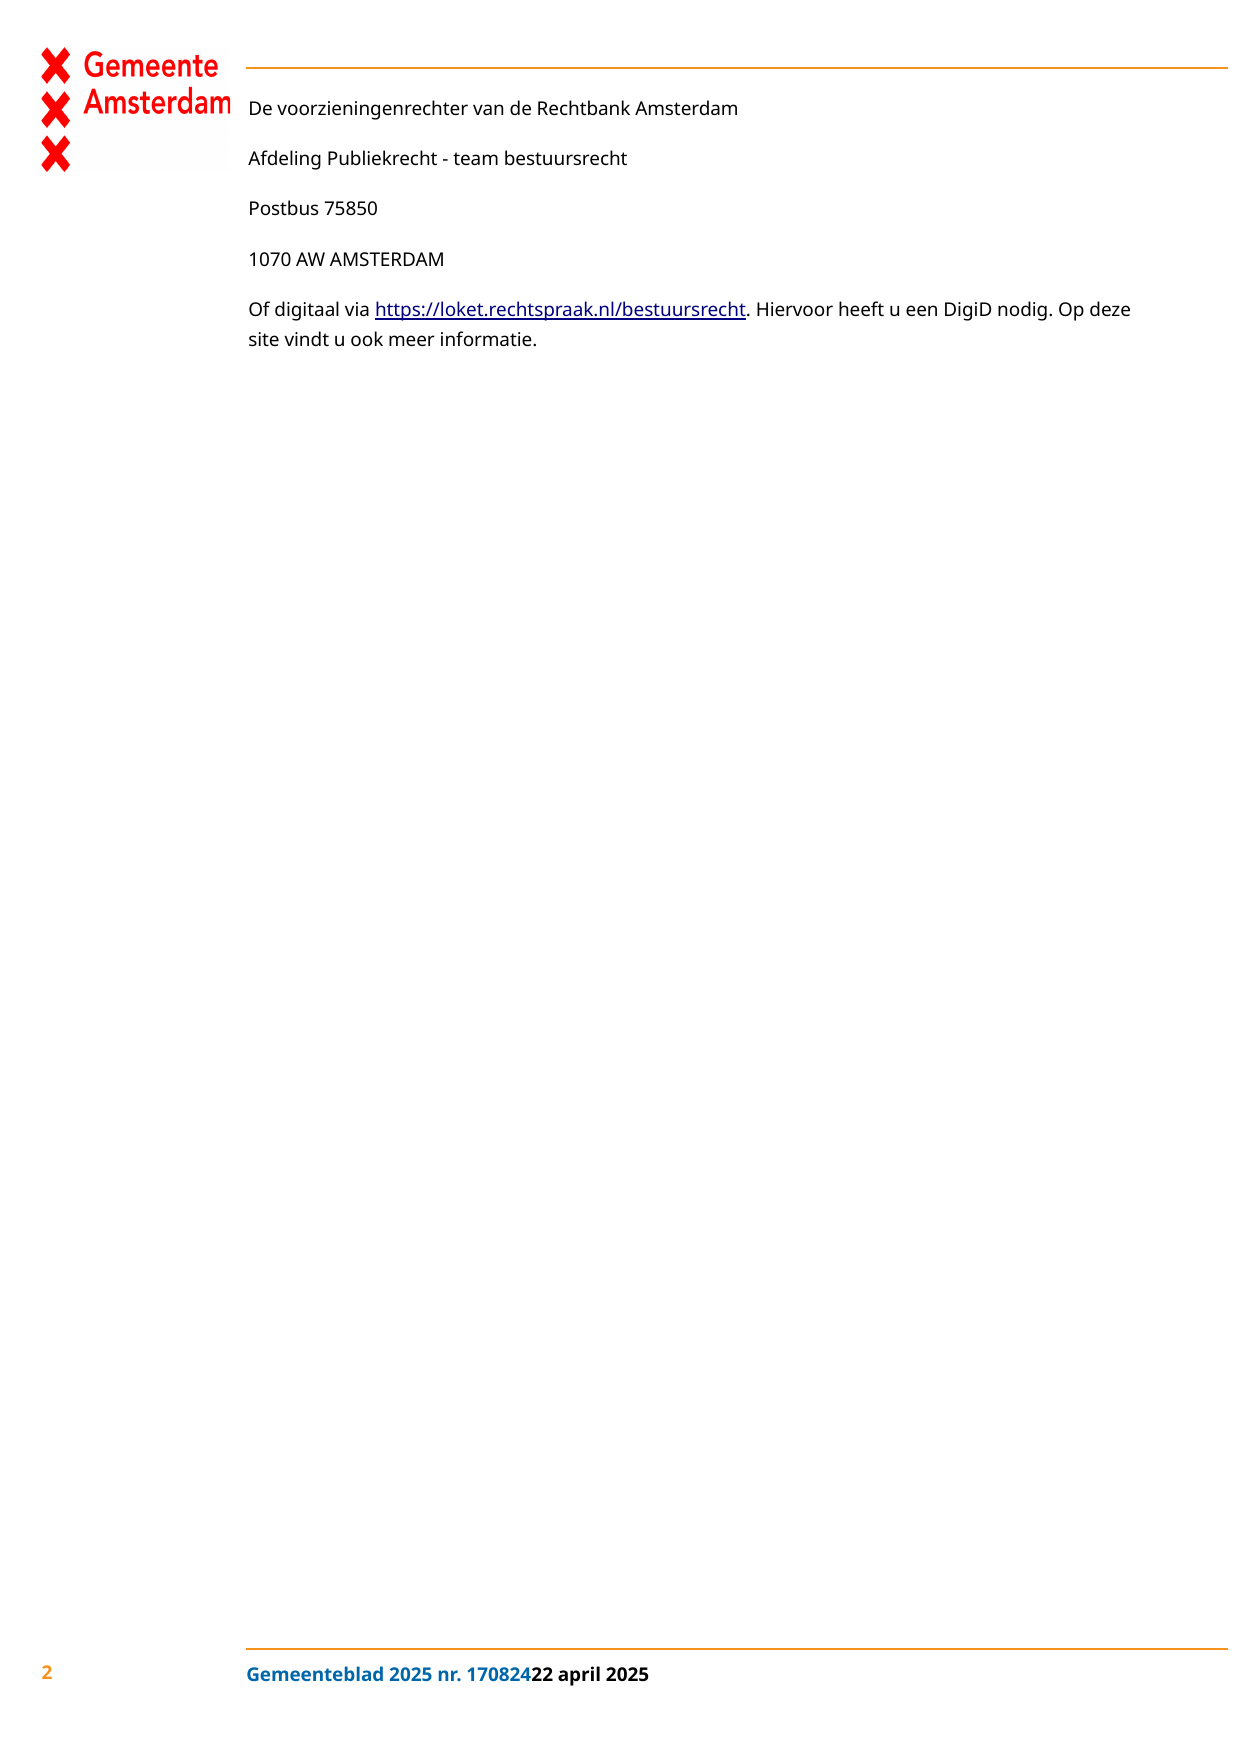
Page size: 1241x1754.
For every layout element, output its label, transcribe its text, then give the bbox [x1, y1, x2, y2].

text Of digitaal via https://loket.rechtspraak.nl/bestuursrecht. Hiervoor heeft u een DigiD nodig. Op deze site vindt u ook meer informatie. [248, 296, 1152, 352]
text Afdeling Publiekrecht - team bestuursrecht [248, 145, 1152, 171]
text 1070 AW AMSTERDAM [248, 246, 1152, 272]
picture [41, 47, 231, 172]
text Postbus 75850 [248, 196, 1152, 221]
text De voorzieningenrechter van de Rechtbank Amsterdam [248, 95, 1152, 121]
